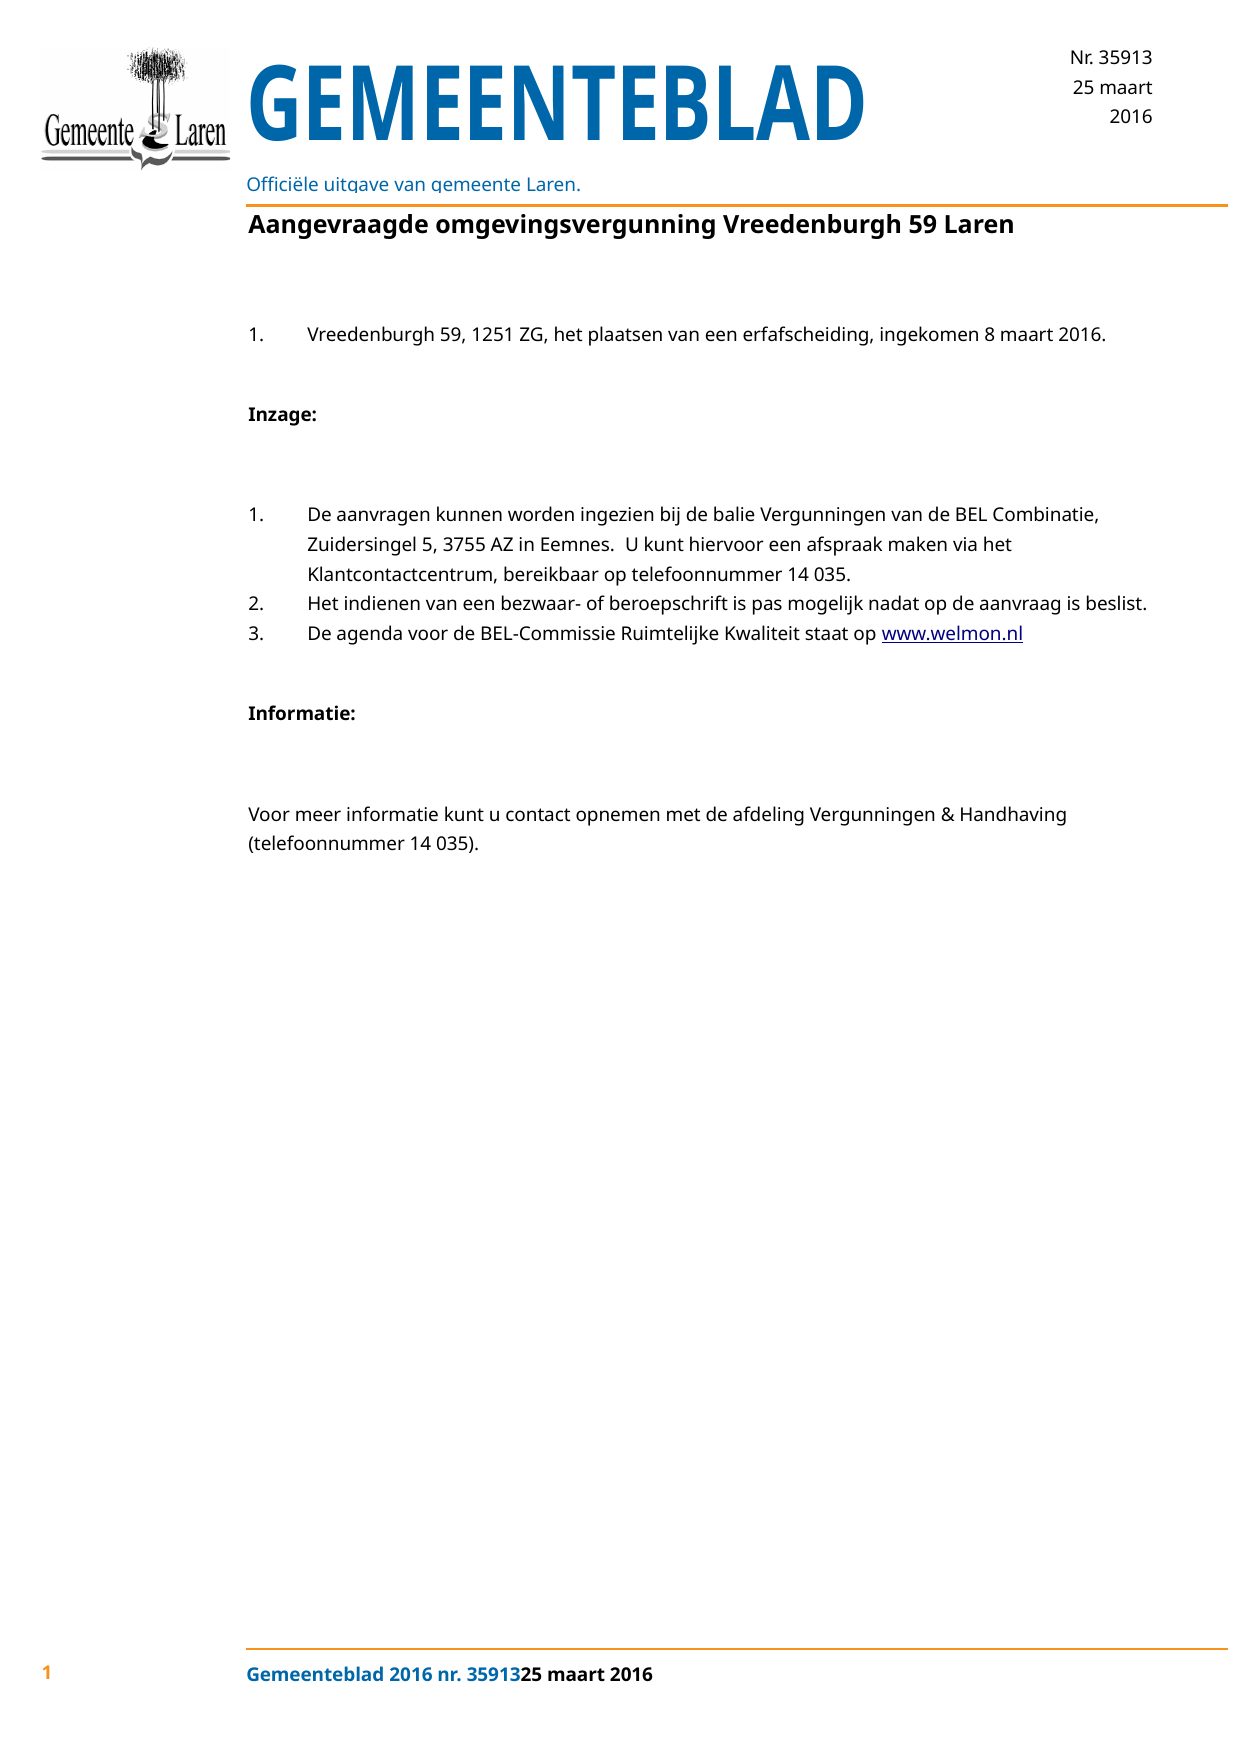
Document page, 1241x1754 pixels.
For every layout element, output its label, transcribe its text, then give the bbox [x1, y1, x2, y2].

picture [41, 47, 231, 172]
text Informatie: [248, 700, 1152, 726]
text Inzage: [248, 401, 1152, 426]
list Het indienen van een bezwaar- of beroepschrift is pas mogelijk nadat op de aanvraag is beslist. [248, 590, 1152, 616]
list De aanvragen kunnen worden ingezien bij de balie Vergunningen van de BEL Combinatie, Zuidersingel 5, 3755 AZ in Eemnes. U kunt hiervoor een afspraak maken via het Klantcontactcentrum, bereikbaar op telefoonnummer 14 035. [248, 502, 1152, 586]
list Vreedenburgh 59, 1251 ZG, het plaatsen van een erfafscheiding, ingekomen 8 maart 2016. [248, 321, 1152, 346]
text Voor meer informatie kunt u contact opnemen met de afdeling Vergunningen & Handhaving (telefoonnummer 14 035). [248, 801, 1152, 856]
text Aangevraagde omgevingsvergunning Vreedenburgh 59 Laren [248, 207, 1152, 241]
list De agenda voor de BEL-Commissie Ruimtelijke Kwaliteit staat op www.welmon.nl [248, 620, 1152, 646]
